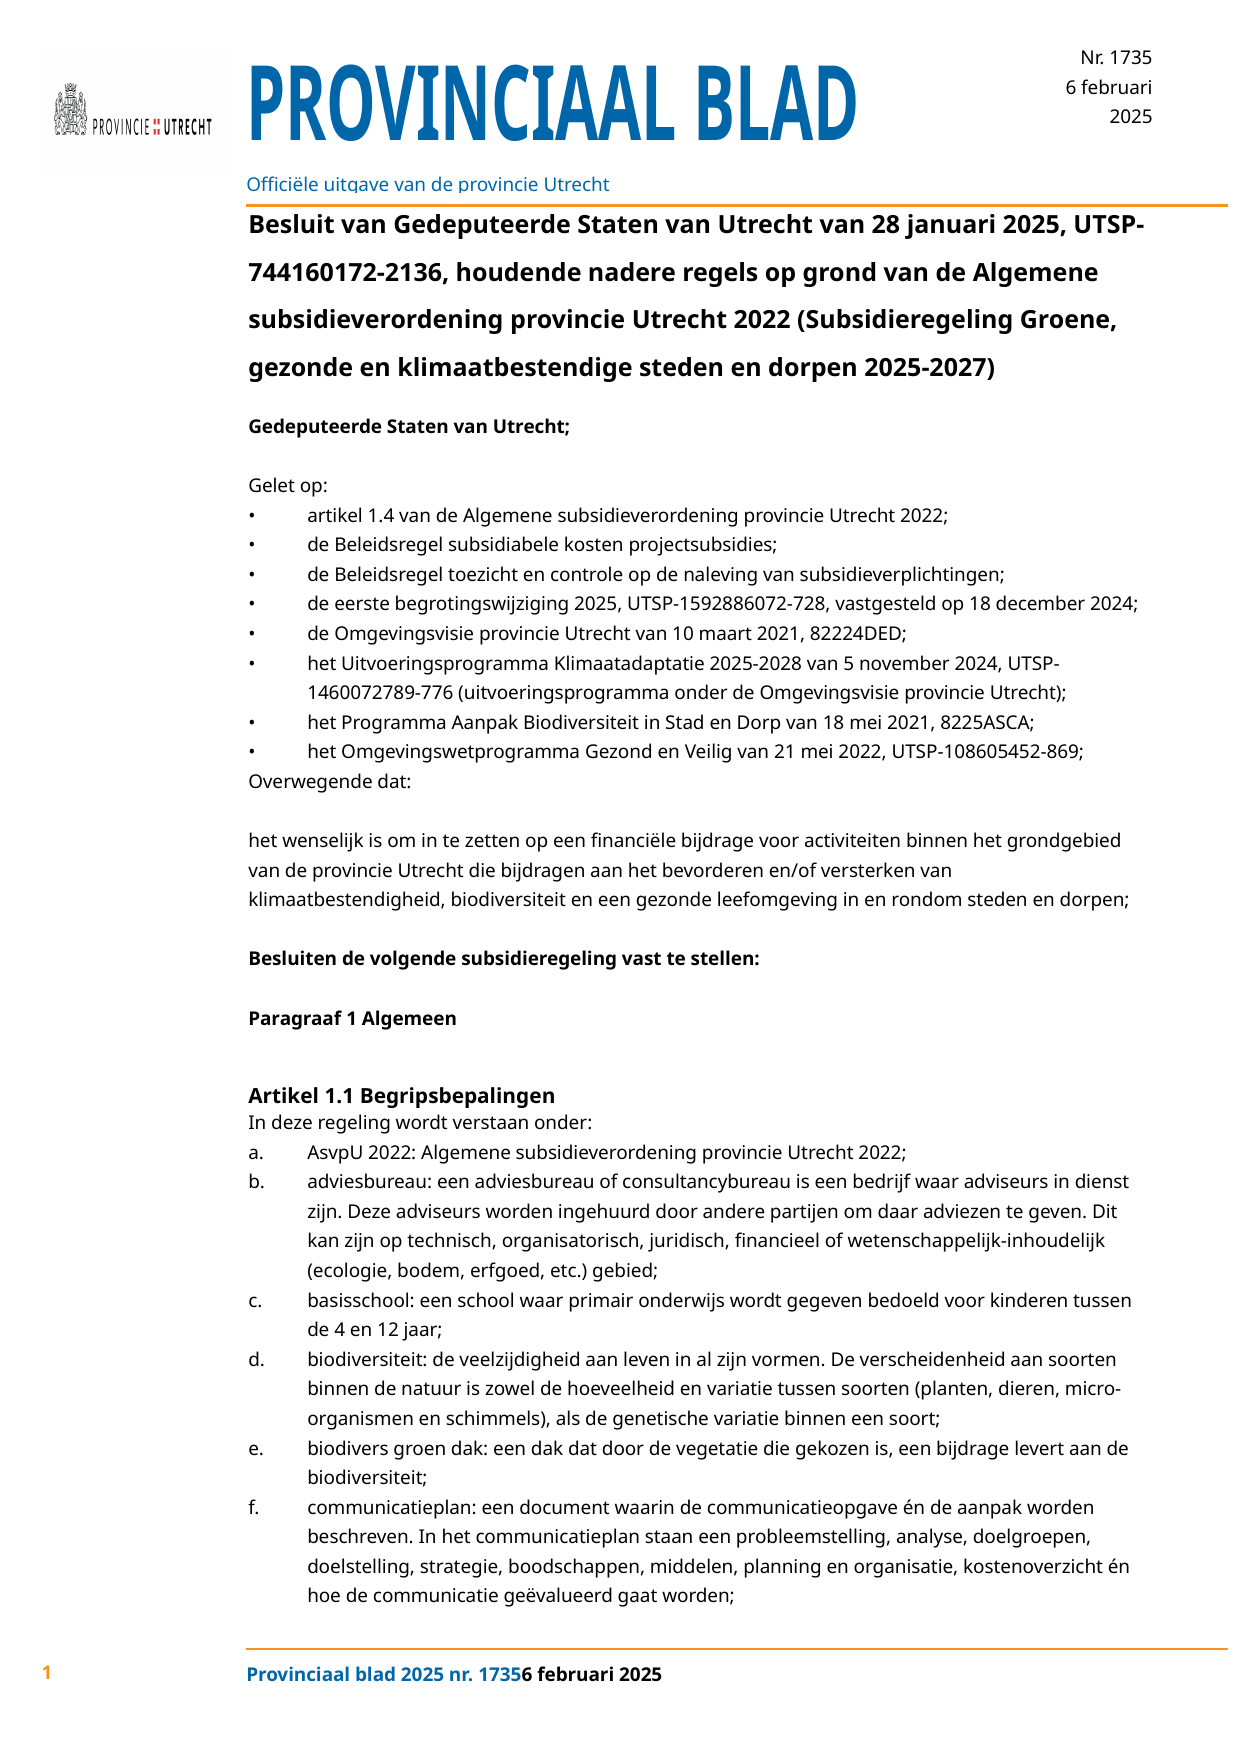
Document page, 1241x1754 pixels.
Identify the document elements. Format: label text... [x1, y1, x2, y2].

list biodivers groen dak: een dak dat door de vegetatie die gekozen is, een bijdrage levert aan de biodiversiteit; [248, 1435, 1152, 1490]
text Besluiten de volgende subsidieregeling vast te stellen: [248, 946, 1152, 971]
list basisschool: een school waar primair onderwijs wordt gegeven bedoeld voor kinderen tussen de 4 en 12 jaar; [248, 1287, 1152, 1342]
text Paragraaf 1 Algemeen [248, 1005, 1152, 1031]
list de Beleidsregel toezicht en controle op de naleving van subsidieverplichtingen; [248, 561, 1152, 587]
list adviesbureau: een adviesbureau of consultancybureau is een bedrijf waar adviseurs in dienst zijn. Deze adviseurs worden ingehuurd door andere partijen om daar adviezen te geven. Dit kan zijn op technisch, organisatorisch, juridisch, financieel of wetenschappelijk-inhoudelijk (ecologie, bodem, erfgoed, etc.) gebied; [248, 1168, 1152, 1283]
text Gedeputeerde Staten van Utrecht; [248, 413, 1152, 439]
list het Omgevingswetprogramma Gezond en Veilig van 21 mei 2022, UTSP-108605452-869; [248, 738, 1152, 764]
text Artikel 1.1 Begripsbepalingen [248, 1081, 1152, 1109]
list de eerste begrotingswijziging 2025, UTSP-1592886072-728, vastgesteld op 18 december 2024; [248, 591, 1152, 616]
text het wenselijk is om in te zetten op een financiële bijdrage voor activiteiten binnen het grondgebied van de provincie Utrecht die bijdragen aan het bevorderen en/of versterken van klimaatbestendigheid, biodiversiteit en een gezonde leefomgeving in en rondom steden en dorpen; [248, 827, 1152, 912]
list het Programma Aanpak Biodiversiteit in Stad en Dorp van 18 mei 2021, 8225ASCA; [248, 709, 1152, 735]
list de Beleidsregel subsidiabele kosten projectsubsidies; [248, 531, 1152, 557]
text Overwegende dat: [248, 768, 1152, 794]
list artikel 1.4 van de Algemene subsidieverordening provincie Utrecht 2022; [248, 502, 1152, 528]
list het Uitvoeringsprogramma Klimaatadaptatie 2025-2028 van 5 november 2024, UTSP-1460072789-776 (uitvoeringsprogramma onder de Omgevingsvisie provincie Utrecht); [248, 650, 1152, 705]
list AsvpU 2022: Algemene subsidieverordening provincie Utrecht 2022; [248, 1139, 1152, 1165]
picture [41, 47, 231, 172]
list de Omgevingsvisie provincie Utrecht van 10 maart 2021, 82224DED; [248, 620, 1152, 646]
list biodiversiteit: de veelzijdigheid aan leven in al zijn vormen. De verscheidenheid aan soorten binnen de natuur is zowel de hoeveelheid en variatie tussen soorten (planten, dieren, micro-organismen en schimmels), als de genetische variatie binnen een soort; [248, 1346, 1152, 1431]
text In deze regeling wordt verstaan onder: [248, 1109, 1152, 1135]
list communicatieplan: een document waarin de communicatieopgave én de aanpak worden beschreven. In het communicatieplan staan een probleemstelling, analyse, doelgroepen, doelstelling, strategie, boodschappen, middelen, planning en organisatie, kostenoverzicht én hoe de communicatie geëvalueerd gaat worden; [248, 1494, 1152, 1608]
text Besluit van Gedeputeerde Staten van Utrecht van 28 januari 2025, UTSP-744160172-2136, houdende nadere regels op grond van de Algemene subsidieverordening provincie Utrecht 2022 (Subsidieregeling Groene, gezonde en klimaatbestendige steden en dorpen 2025-2027) [248, 207, 1152, 384]
text Gelet op: [248, 472, 1152, 498]
